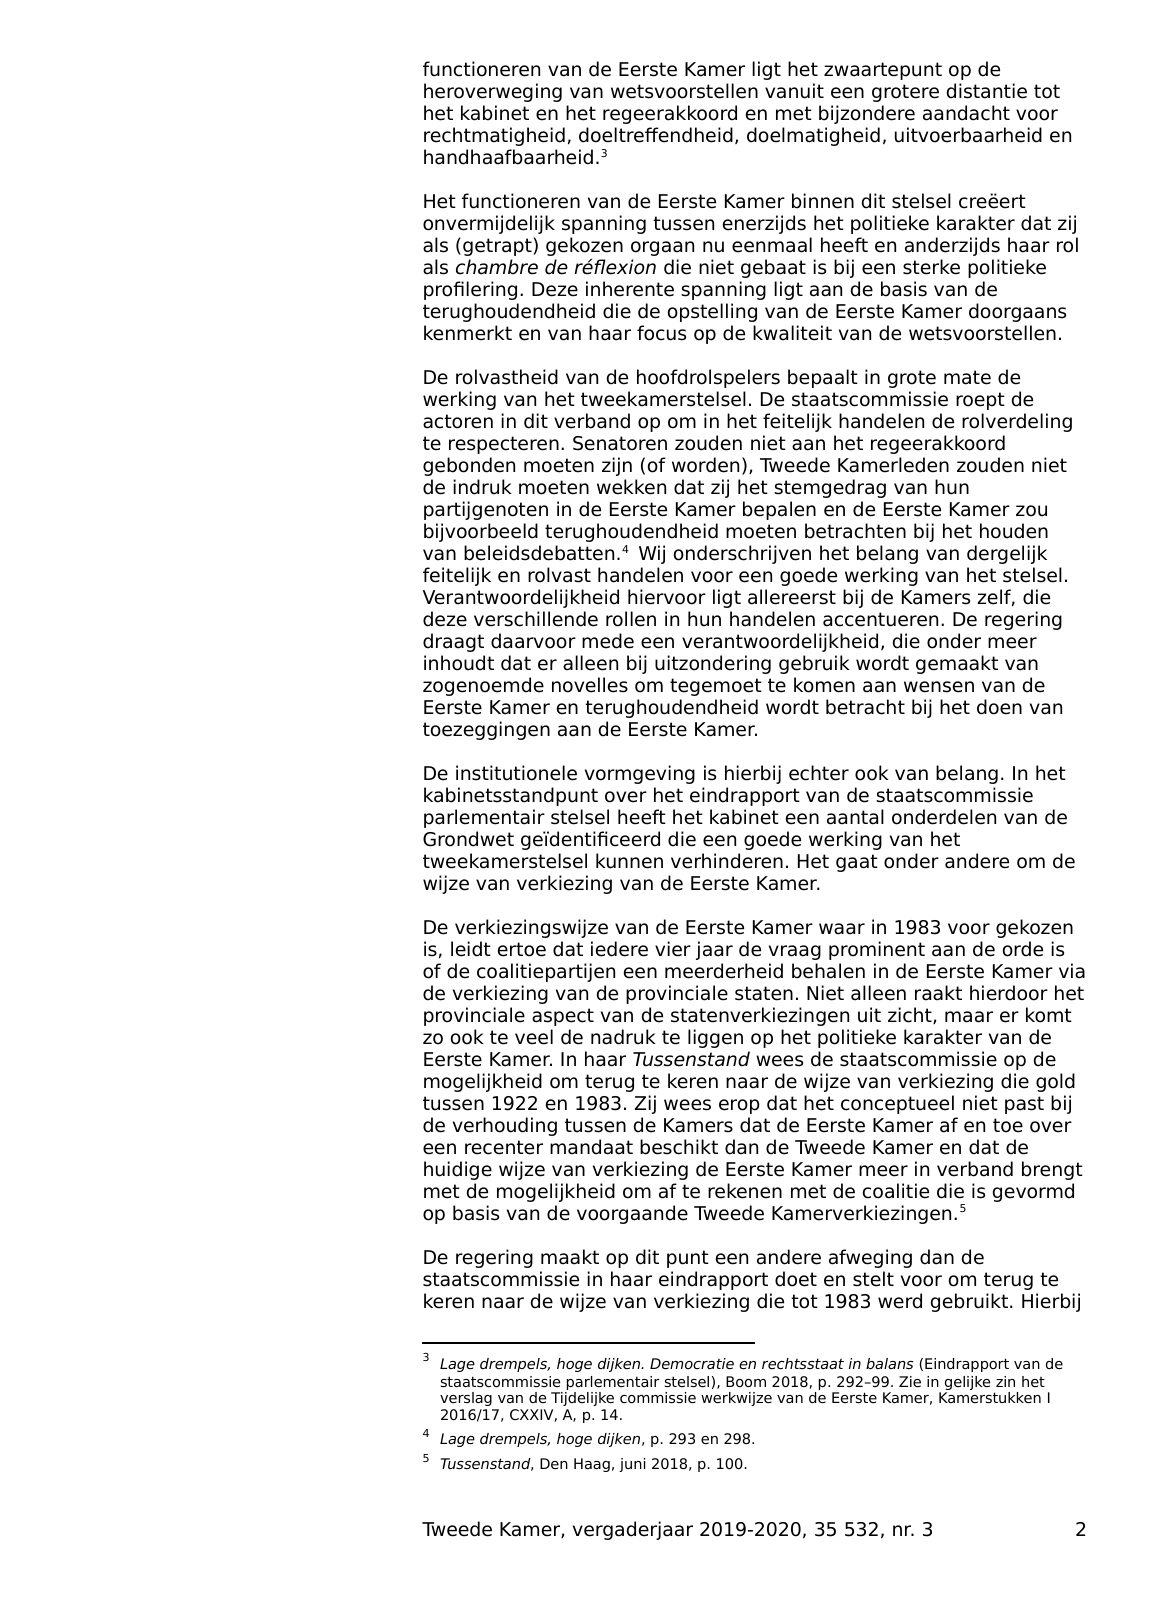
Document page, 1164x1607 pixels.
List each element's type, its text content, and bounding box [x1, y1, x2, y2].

text Lage drempels, hoge dijken, p. 293 en 298. [422, 1427, 1087, 1449]
text Lage drempels, hoge dijken. Democratie en rechtsstaat in balans (Eindrapport van de staatscommissie parlementair stelsel), Boom 2018, p. 292–99. Zie in gelijke zin het verslag van de Tijdelijke commissie werkwijze van de Eerste Kamer, Kamerstukken I 2016/17, CXXIV, A, p. 14. [422, 1352, 1087, 1424]
text De regering maakt op dit punt een andere afweging dan de staatscommissie in haar eindrapport doet en stelt voor om terug te keren naar de wijze van verkiezing die tot 1983 werd gebruikt. Hierbij [422, 1247, 1087, 1313]
text De verkiezingswijze van de Eerste Kamer waar in 1983 voor gekozen is, leidt ertoe dat iedere vier jaar de vraag prominent aan de orde is of de coalitiepartijen een meerderheid behalen in de Eerste Kamer via de verkiezing van de provinciale staten. Niet alleen raakt hierdoor het provinciale aspect van de statenverkiezingen uit zicht, maar er komt zo ook te veel de nadruk te liggen op het politieke karakter van de Eerste Kamer. In haar Tussenstand wees de staatscommissie op de mogelijkheid om terug te keren naar de wijze van verkiezing die gold tussen 1922 en 1983. Zij wees erop dat het conceptueel niet past bij de verhouding tussen de Kamers dat de Eerste Kamer af en toe over een recenter mandaat beschikt dan de Tweede Kamer en dat de huidige wijze van verkiezing de Eerste Kamer meer in verband brengt met de mogelijkheid om af te rekenen met de coalitie die is gevormd op basis van de voorgaande Tweede Kamerverkiezingen. [422, 917, 1087, 1225]
text Het functioneren van de Eerste Kamer binnen dit stelsel creëert onvermijdelijk spanning tussen enerzijds het politieke karakter dat zij als (getrapt) gekozen orgaan nu eenmaal heeft en anderzijds haar rol als chambre de réflexion die niet gebaat is bij een sterke politieke profilering. Deze inherente spanning ligt aan de basis van de terughoudendheid die de opstelling van de Eerste Kamer doorgaans kenmerkt en van haar focus op de kwaliteit van de wetsvoorstellen. [422, 191, 1087, 345]
text De rolvastheid van de hoofdrolspelers bepaalt in grote mate de werking van het tweekamerstelsel. De staatscommissie roept de actoren in dit verband op om in het feitelijk handelen de rolverdeling te respecteren. Senatoren zouden niet aan het regeerakkoord gebonden moeten zijn (of worden), Tweede Kamerleden zouden niet de indruk moeten wekken dat zij het stemgedrag van hun partijgenoten in de Eerste Kamer bepalen en de Eerste Kamer zou bijvoorbeeld terughoudendheid moeten betrachten bij het houden van beleidsdebatten. Wij onderschrijven het belang van dergelijk feitelijk en rolvast handelen voor een goede werking van het stelsel. Verantwoordelijkheid hiervoor ligt allereerst bij de Kamers zelf, die deze verschillende rollen in hun handelen accentueren. De regering draagt daarvoor mede een verantwoordelijkheid, die onder meer inhoudt dat er alleen bij uitzondering gebruik wordt gemaakt van zogenoemde novelles om tegemoet te komen aan wensen van de Eerste Kamer en terughoudendheid wordt betracht bij het doen van toezeggingen aan de Eerste Kamer. [422, 367, 1087, 741]
text Tussenstand, Den Haag, juni 2018, p. 100. [422, 1452, 1087, 1474]
text De institutionele vormgeving is hierbij echter ook van belang. In het kabinetsstandpunt over het eindrapport van de staatscommissie parlementair stelsel heeft het kabinet een aantal onderdelen van de Grondwet geïdentificeerd die een goede werking van het tweekamerstelsel kunnen verhinderen. Het gaat onder andere om de wijze van verkiezing van de Eerste Kamer. [422, 763, 1087, 895]
text functioneren van de Eerste Kamer ligt het zwaartepunt op de heroverweging van wetsvoorstellen vanuit een grotere distantie tot het kabinet en het regeerakkoord en met bijzondere aandacht voor rechtmatigheid, doeltreffendheid, doelmatigheid, uitvoerbaarheid en handhaafbaarheid. [422, 59, 1087, 169]
